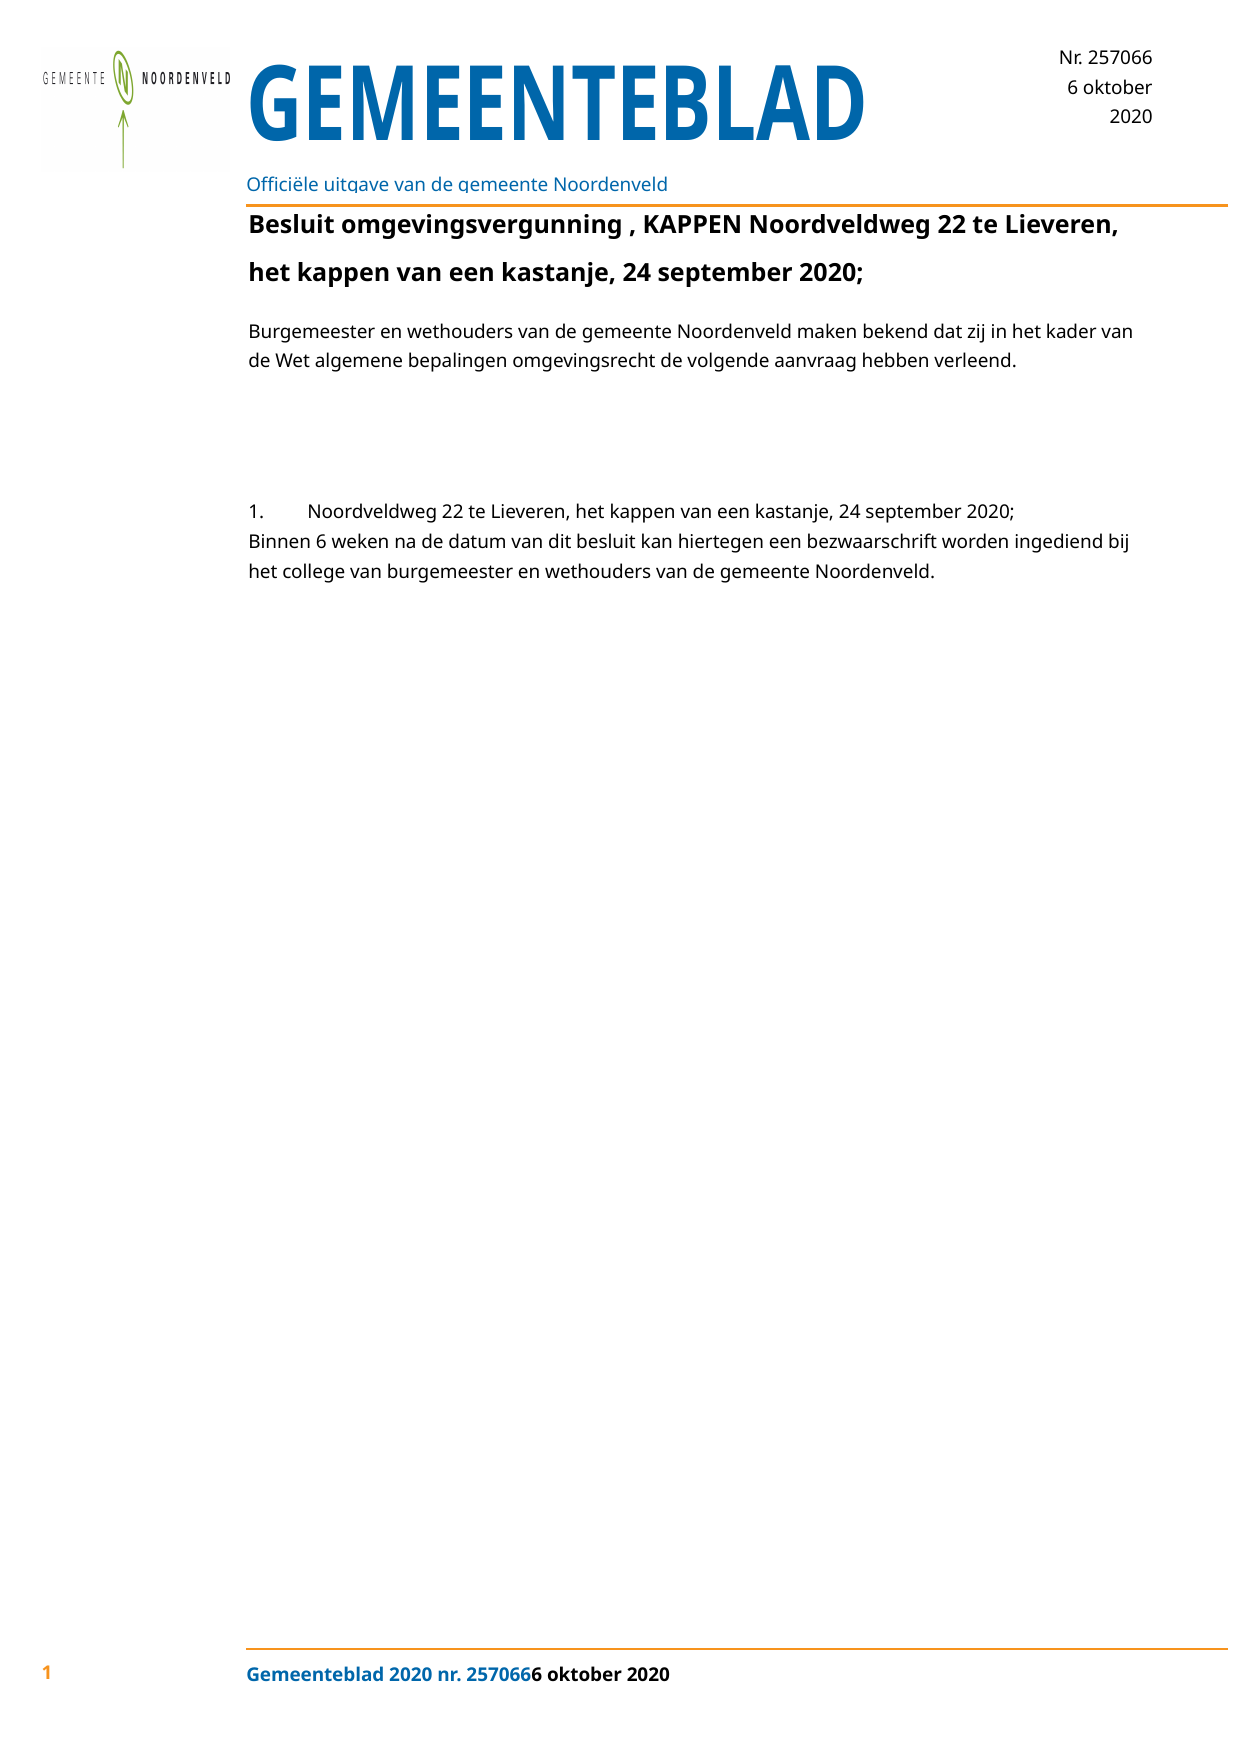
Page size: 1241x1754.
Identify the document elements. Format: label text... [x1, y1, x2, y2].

list Noordveldweg 22 te Lieveren, het kappen van een kastanje, 24 september 2020; [248, 499, 1152, 524]
picture [41, 47, 231, 172]
text Burgemeester en wethouders van de gemeente Noordenveld maken bekend dat zij in het kader van de Wet algemene bepalingen omgevingsrecht de volgende aanvraag hebben verleend. [248, 318, 1152, 373]
text Binnen 6 weken na de datum van dit besluit kan hiertegen een bezwaarschrift worden ingediend bij het college van burgemeester en wethouders van de gemeente Noordenveld. [248, 528, 1152, 584]
text Besluit omgevingsvergunning , KAPPEN Noordveldweg 22 te Lieveren, het kappen van een kastanje, 24 september 2020; [248, 207, 1152, 288]
